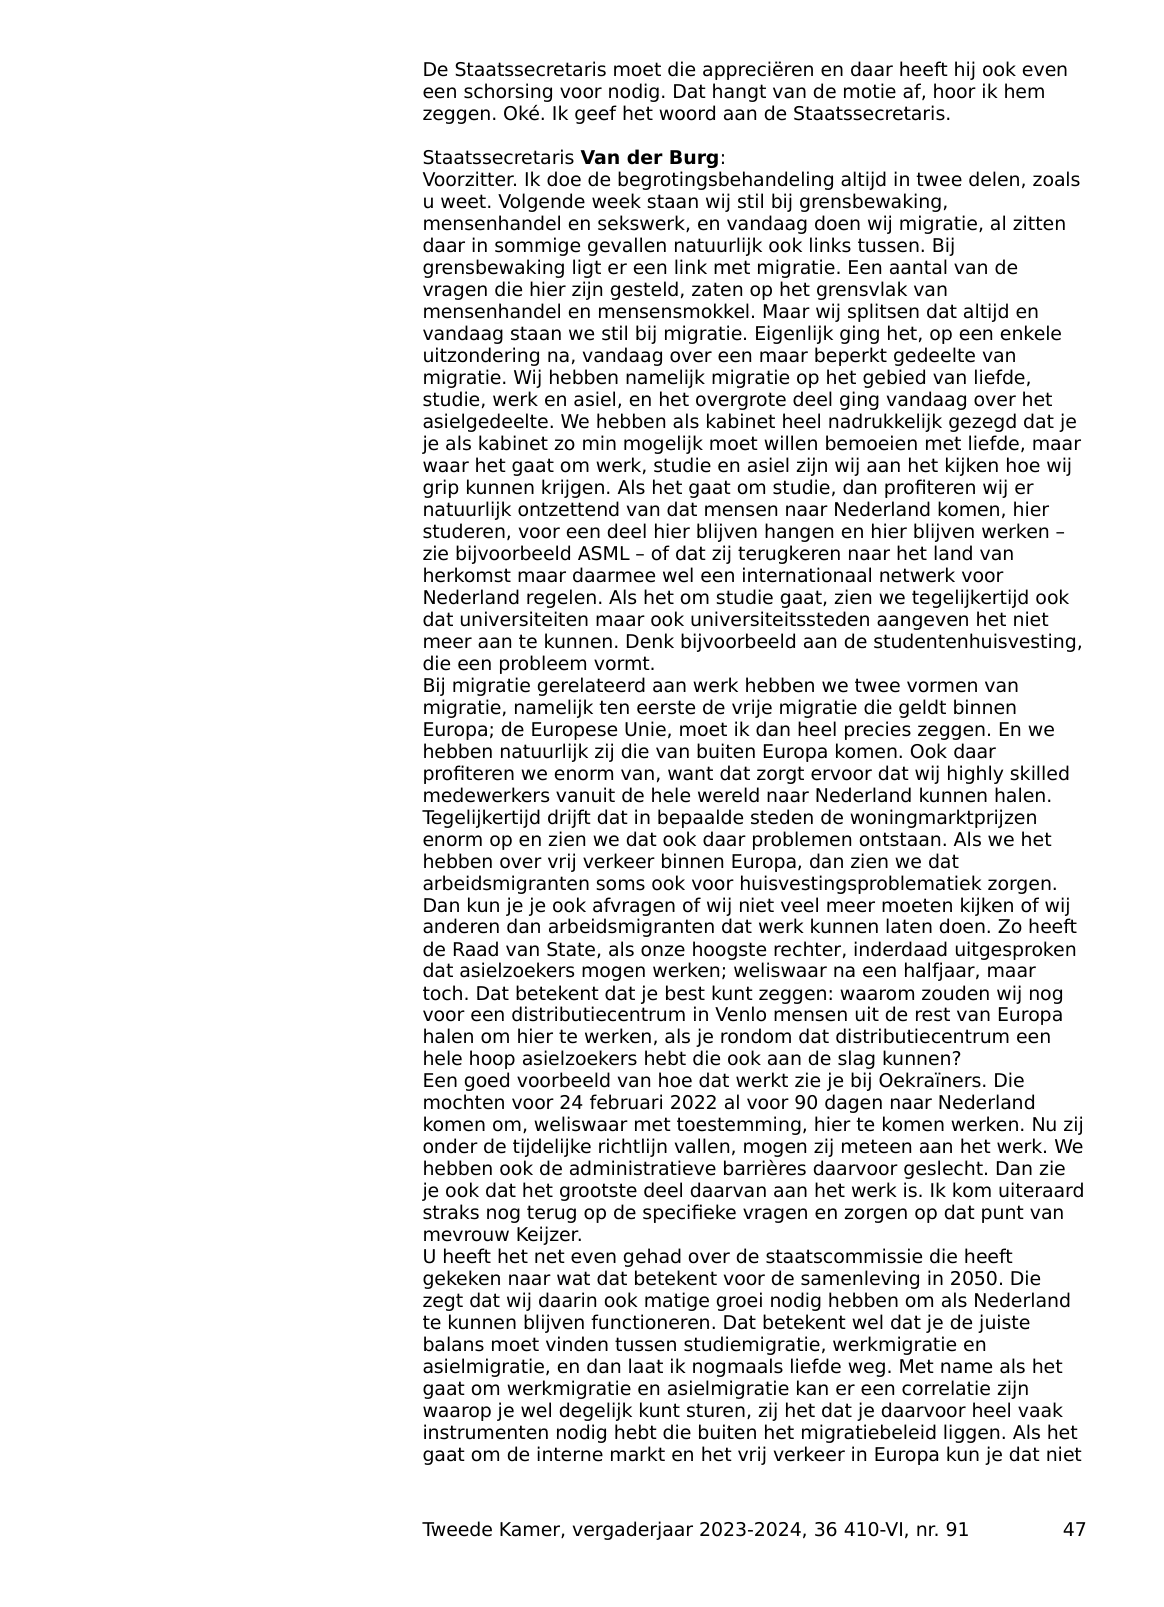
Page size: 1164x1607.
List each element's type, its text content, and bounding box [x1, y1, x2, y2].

text Voorzitter. Ik doe de begrotingsbehandeling altijd in twee delen, zoals u weet. Volgende week staan wij stil bij grensbewaking, mensenhandel en sekswerk, en vandaag doen wij migratie, al zitten daar in sommige gevallen natuurlijk ook links tussen. Bij grensbewaking ligt er een link met migratie. Een aantal van de vragen die hier zijn gesteld, zaten op het grensvlak van mensenhandel en mensensmokkel. Maar wij splitsen dat altijd en vandaag staan we stil bij migratie. Eigenlijk ging het, op een enkele uitzondering na, vandaag over een maar beperkt gedeelte van migratie. Wij hebben namelijk migratie op het gebied van liefde, studie, werk en asiel, en het overgrote deel ging vandaag over het asielgedeelte. We hebben als kabinet heel nadrukkelijk gezegd dat je je als kabinet zo min mogelijk moet willen bemoeien met liefde, maar waar het gaat om werk, studie en asiel zijn wij aan het kijken hoe wij grip kunnen krijgen. Als het gaat om studie, dan profiteren wij er natuurlijk ontzettend van dat mensen naar Nederland komen, hier studeren, voor een deel hier blijven hangen en hier blijven werken – zie bijvoorbeeld ASML – of dat zij terugkeren naar het land van herkomst maar daarmee wel een internationaal netwerk voor Nederland regelen. Als het om studie gaat, zien we tegelijkertijd ook dat universiteiten maar ook universiteitssteden aangeven het niet meer aan te kunnen. Denk bijvoorbeeld aan de studentenhuisvesting, die een probleem vormt. [422, 169, 1087, 675]
text U heeft het net even gehad over de staatscommissie die heeft gekeken naar wat dat betekent voor de samenleving in 2050. Die zegt dat wij daarin ook matige groei nodig hebben om als Nederland te kunnen blijven functioneren. Dat betekent wel dat je de juiste balans moet vinden tussen studiemigratie, werkmigratie en asielmigratie, en dan laat ik nogmaals liefde weg. Met name als het gaat om werkmigratie en asielmigratie kan er een correlatie zijn waarop je wel degelijk kunt sturen, zij het dat je daarvoor heel vaak instrumenten nodig hebt die buiten het migratiebeleid liggen. Als het gaat om de interne markt en het vrij verkeer in Europa kun je dat niet [422, 1246, 1087, 1466]
text De Staatssecretaris moet die appreciëren en daar heeft hij ook even een schorsing voor nodig. Dat hangt van de motie af, hoor ik hem zeggen. Oké. Ik geef het woord aan de Staatssecretaris. [422, 59, 1087, 125]
text Bij migratie gerelateerd aan werk hebben we twee vormen van migratie, namelijk ten eerste de vrije migratie die geldt binnen Europa; de Europese Unie, moet ik dan heel precies zeggen. En we hebben natuurlijk zij die van buiten Europa komen. Ook daar profiteren we enorm van, want dat zorgt ervoor dat wij highly skilled medewerkers vanuit de hele wereld naar Nederland kunnen halen. Tegelijkertijd drijft dat in bepaalde steden de woningmarktprijzen enorm op en zien we dat ook daar problemen ontstaan. Als we het hebben over vrij verkeer binnen Europa, dan zien we dat arbeidsmigranten soms ook voor huisvestingsproblematiek zorgen. [422, 675, 1087, 894]
text Een goed voorbeeld van hoe dat werkt zie je bij Oekraïners. Die mochten voor 24 februari 2022 al voor 90 dagen naar Nederland komen om, weliswaar met toestemming, hier te komen werken. Nu zij onder de tijdelijke richtlijn vallen, mogen zij meteen aan het werk. We hebben ook de administratieve barrières daarvoor geslecht. Dan zie je ook dat het grootste deel daarvan aan het werk is. Ik kom uiteraard straks nog terug op de specifieke vragen en zorgen op dat punt van mevrouw Keijzer. [422, 1070, 1087, 1246]
text Dan kun je je ook afvragen of wij niet veel meer moeten kijken of wij anderen dan arbeidsmigranten dat werk kunnen laten doen. Zo heeft de Raad van State, als onze hoogste rechter, inderdaad uitgesproken dat asielzoekers mogen werken; weliswaar na een halfjaar, maar toch. Dat betekent dat je best kunt zeggen: waarom zouden wij nog voor een distributiecentrum in Venlo mensen uit de rest van Europa halen om hier te werken, als je rondom dat distributiecentrum een hele hoop asielzoekers hebt die ook aan de slag kunnen? [422, 894, 1087, 1070]
text Staatssecretaris Van der Burg: [422, 147, 1087, 169]
